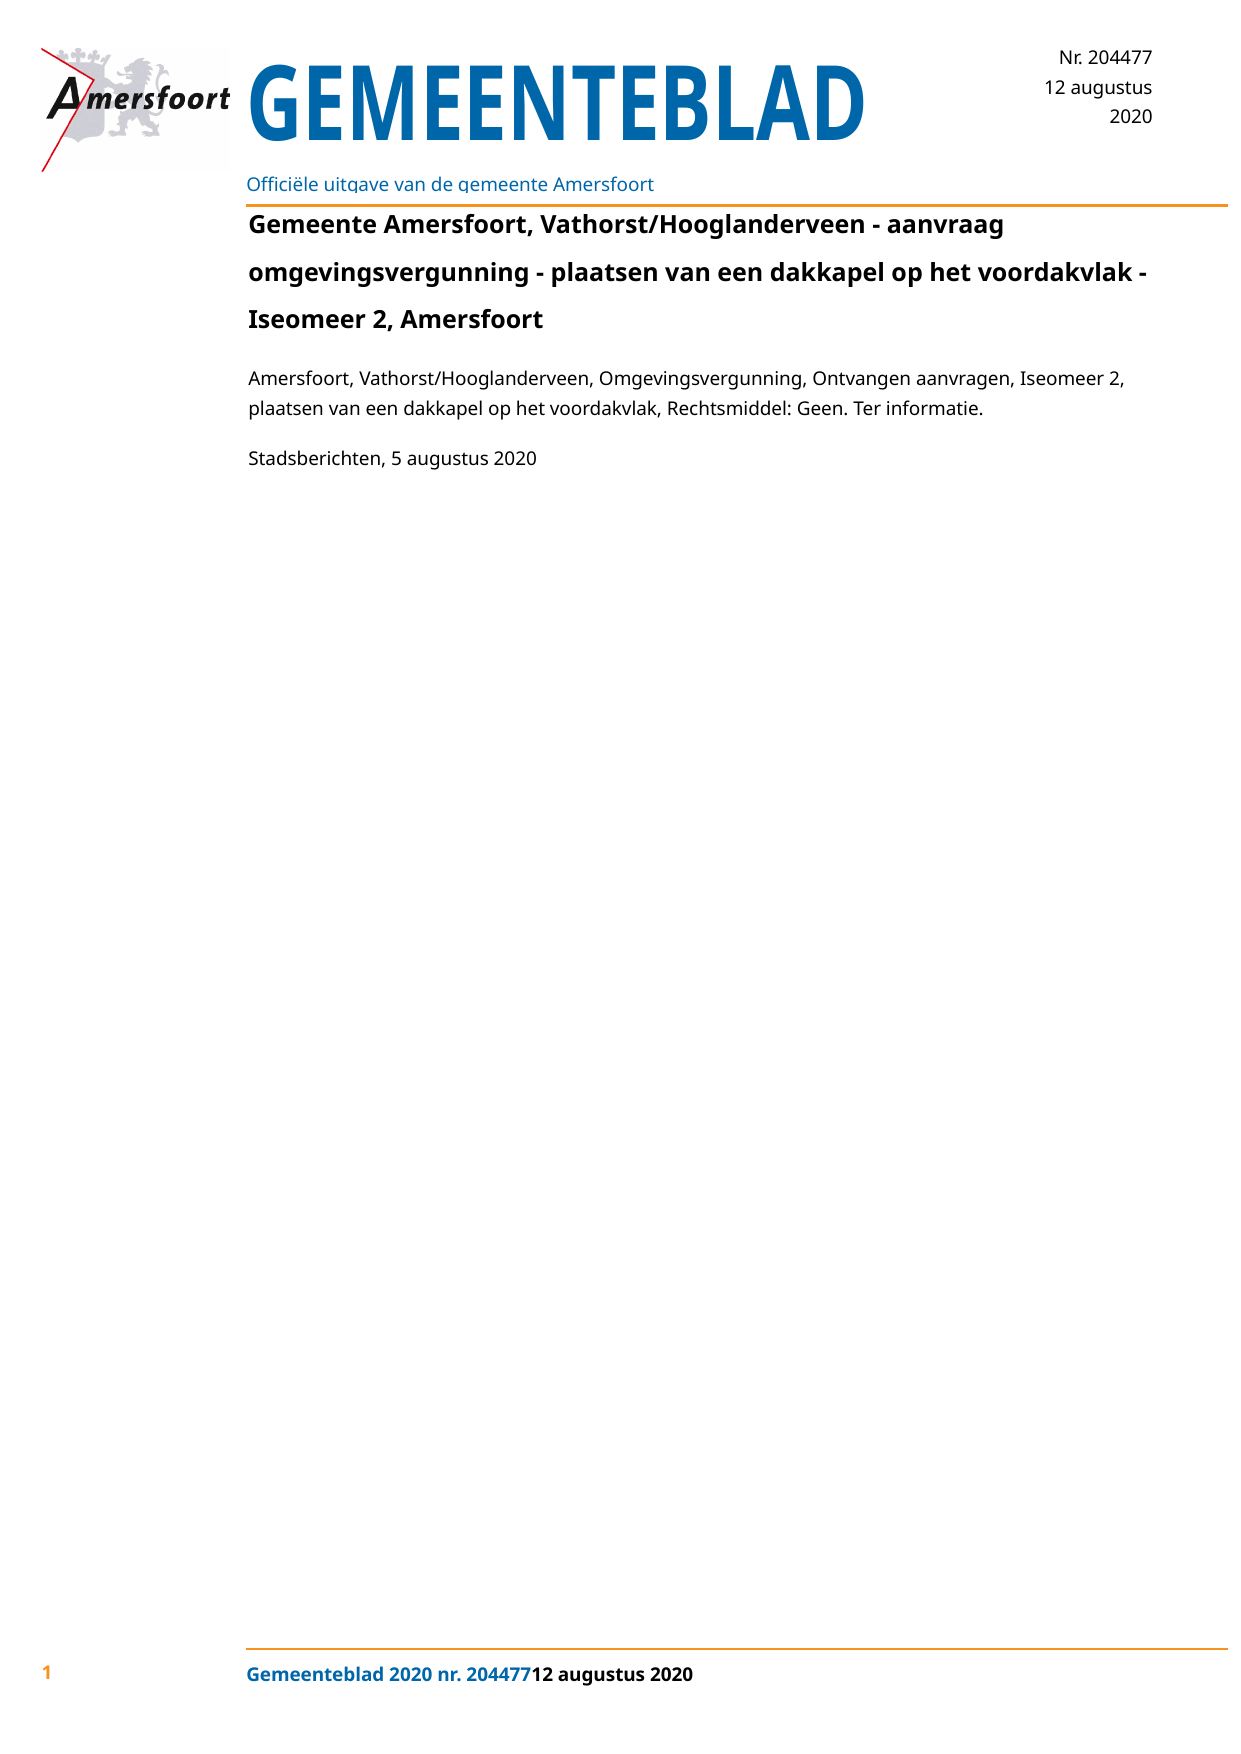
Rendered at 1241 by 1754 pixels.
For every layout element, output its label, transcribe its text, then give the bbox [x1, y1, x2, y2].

text Amersfoort, Vathorst/Hooglanderveen, Omgevingsvergunning, Ontvangen aanvragen, Iseomeer 2, plaatsen van een dakkapel op het voordakvlak, Rechtsmiddel: Geen. Ter informatie. [248, 366, 1152, 421]
text Gemeente Amersfoort, Vathorst/Hooglanderveen - aanvraag omgevingsvergunning - plaatsen van een dakkapel op het voordakvlak - Iseomeer 2, Amersfoort [248, 207, 1152, 336]
text Stadsberichten, 5 augustus 2020 [248, 446, 1152, 471]
picture [41, 47, 231, 172]
